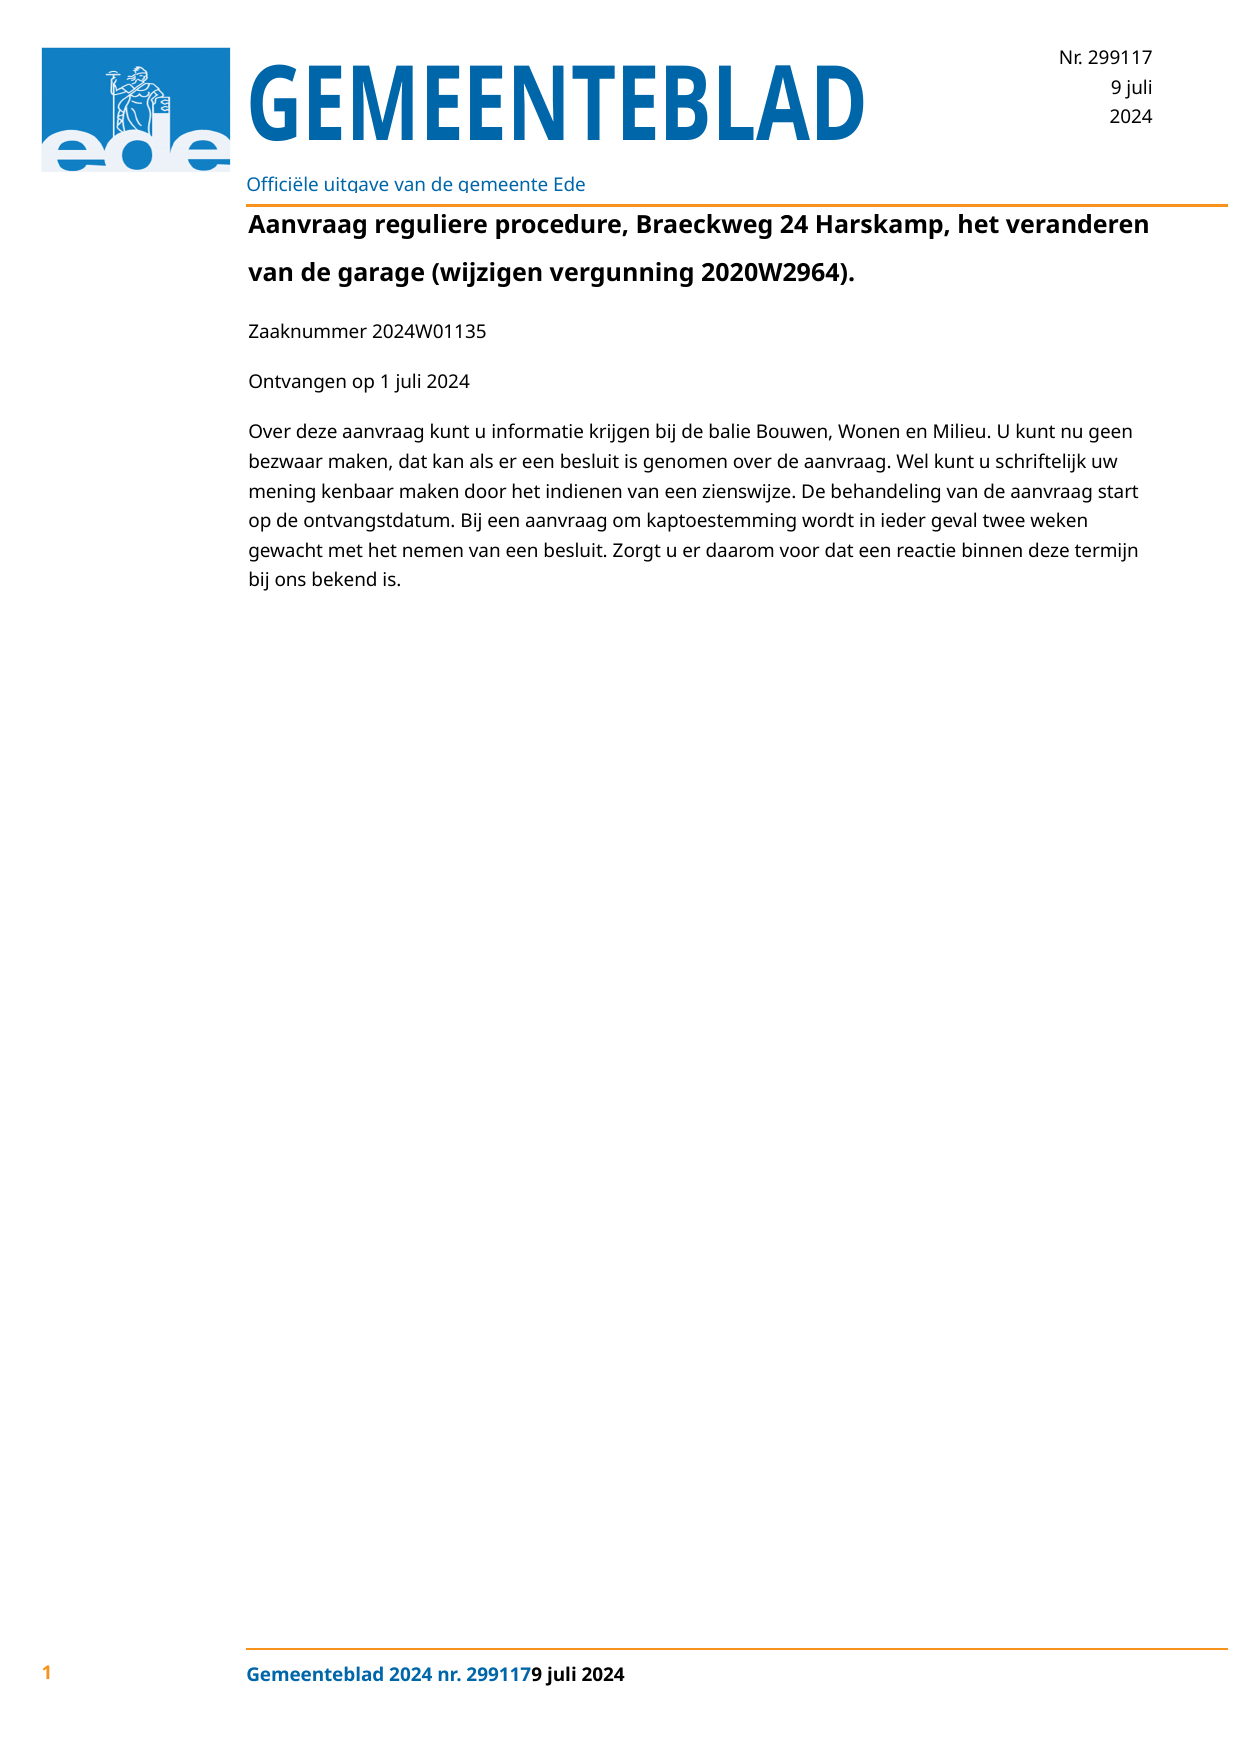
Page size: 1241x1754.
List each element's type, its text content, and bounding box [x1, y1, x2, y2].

text Aanvraag reguliere procedure, Braeckweg 24 Harskamp, het veranderen van de garage (wijzigen vergunning 2020W2964). [248, 207, 1152, 288]
text Zaaknummer 2024W01135 [248, 318, 1152, 344]
text Over deze aanvraag kunt u informatie krijgen bij de balie Bouwen, Wonen en Milieu. U kunt nu geen bezwaar maken, dat kan als er een besluit is genomen over de aanvraag. Wel kunt u schriftelijk uw mening kenbaar maken door het indienen van een zienswijze. De behandeling van de aanvraag start op de ontvangstdatum. Bij een aanvraag om kaptoestemming wordt in ieder geval twee weken gewacht met het nemen van een besluit. Zorgt u er daarom voor dat een reactie binnen deze termijn bij ons bekend is. [248, 419, 1152, 592]
picture [41, 47, 231, 172]
text Ontvangen op 1 juli 2024 [248, 368, 1152, 394]
